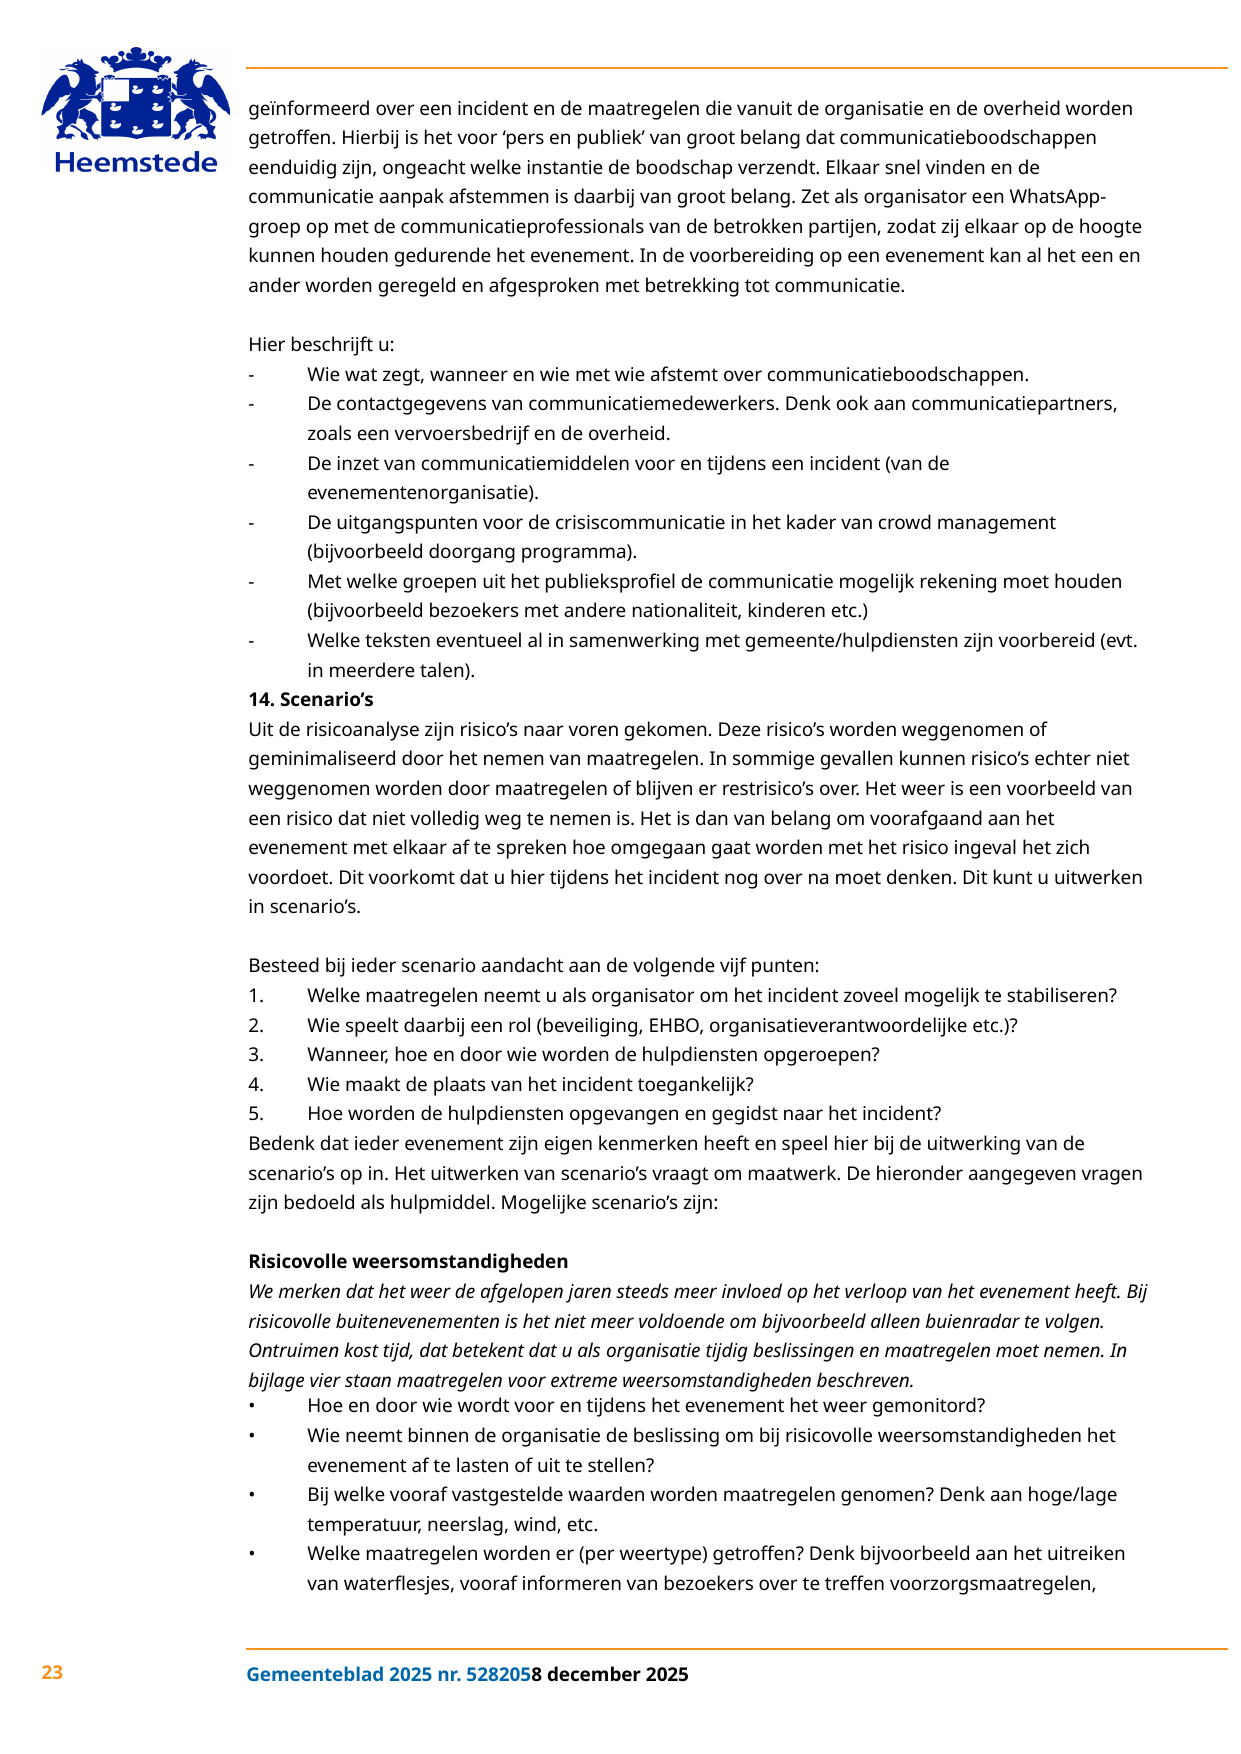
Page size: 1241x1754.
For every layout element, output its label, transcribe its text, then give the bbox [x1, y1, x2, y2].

list Wie maakt de plaats van het incident toegankelijk? [248, 1071, 1152, 1097]
list Met welke groepen uit het publieksprofiel de communicatie mogelijk rekening moet houden (bijvoorbeeld bezoekers met andere nationaliteit, kinderen etc.) [248, 568, 1152, 623]
picture [41, 47, 231, 172]
text Uit de risicoanalyse zijn risico’s naar voren gekomen. Deze risico’s worden weggenomen of geminimaliseerd door het nemen van maatregelen. In sommige gevallen kunnen risico’s echter niet weggenomen worden door maatregelen of blijven er restrisico’s over. Het weer is een voorbeeld van een risico dat niet volledig weg te nemen is. Het is dan van belang om voorafgaand aan het evenement met elkaar af te spreken hoe omgegaan gaat worden met het risico ingeval het zich voordoet. Dit voorkomt dat u hier tijdens het incident nog over na moet denken. Dit kunt u uitwerken in scenario’s. [248, 716, 1152, 919]
text Hier beschrijft u: [248, 331, 1152, 357]
list Wie speelt daarbij een rol (beveiliging, EHBO, organisatieverantwoordelijke etc.)? [248, 1012, 1152, 1038]
table_cell Hoe en door wie wordt voor en tijdens het evenement het weer gemonitord? Wie neemt binnen de organisatie de beslissing om bij risicovolle weersomstandigheden het evenement af te lasten of uit te stellen? Bij welke vooraf vastgestelde waarden worden maatregelen genomen? Denk aan hoge/lage temperatuur, neerslag, wind, etc. Welke maatregelen worden er (per weertype) getroffen? Denk bijvoorbeeld aan het uitreiken van waterflesjes, vooraf informeren van bezoekers over te treffen voorzorgsmaatregelen, [248, 1393, 1152, 1596]
list Hoe worden de hulpdiensten opgevangen en gegidst naar het incident? [248, 1101, 1152, 1126]
text geïnformeerd over een incident en de maatregelen die vanuit de organisatie en de overheid worden getroffen. Hierbij is het voor ‘pers en publiek’ van groot belang dat communicatieboodschappen eenduidig zijn, ongeacht welke instantie de boodschap verzendt. Elkaar snel vinden en de communicatie aanpak afstemmen is daarbij van groot belang. Zet als organisator een WhatsApp-groep op met de communicatieprofessionals van de betrokken partijen, zodat zij elkaar op de hoogte kunnen houden gedurende het evenement. In de voorbereiding op een evenement kan al het een en ander worden geregeld en afgesproken met betrekking tot communicatie. [248, 95, 1152, 298]
table_header Risicovolle weersomstandigheden We merken dat het weer de afgelopen jaren steeds meer invloed op het verloop van het evenement heeft. Bij risicovolle buitenevenementen is het niet meer voldoende om bijvoorbeeld alleen buienradar te volgen. Ontruimen kost tijd, dat betekent dat u als organisatie tijdig beslissingen en maatregelen moet nemen. In bijlage vier staan maatregelen voor extreme weersomstandigheden beschreven. [248, 1249, 1152, 1393]
text Besteed bij ieder scenario aandacht aan de volgende vijf punten: [248, 953, 1152, 978]
list Welke teksten eventueel al in samenwerking met gemeente/hulpdiensten zijn voorbereid (evt. in meerdere talen). [248, 627, 1152, 683]
list Wanneer, hoe en door wie worden de hulpdiensten opgeroepen? [248, 1041, 1152, 1067]
list De uitgangspunten voor de crisiscommunicatie in het kader van crowd management (bijvoorbeeld doorgang programma). [248, 509, 1152, 564]
list De inzet van communicatiemiddelen voor en tijdens een incident (van de evenementenorganisatie). [248, 450, 1152, 505]
list Welke maatregelen neemt u als organisator om het incident zoveel mogelijk te stabiliseren? [248, 982, 1152, 1008]
list De contactgegevens van communicatiemedewerkers. Denk ook aan communicatiepartners, zoals een vervoersbedrijf en de overheid. [248, 391, 1152, 446]
text Bedenk dat ieder evenement zijn eigen kenmerken heeft en speel hier bij de uitwerking van de scenario’s op in. Het uitwerken van scenario’s vraagt om maatwerk. De hieronder aangegeven vragen zijn bedoeld als hulpmiddel. Mogelijke scenario’s zijn: [248, 1130, 1152, 1215]
list Wie wat zegt, wanneer en wie met wie afstemt over communicatieboodschappen. [248, 361, 1152, 387]
text 14. Scenario’s [248, 686, 1152, 712]
